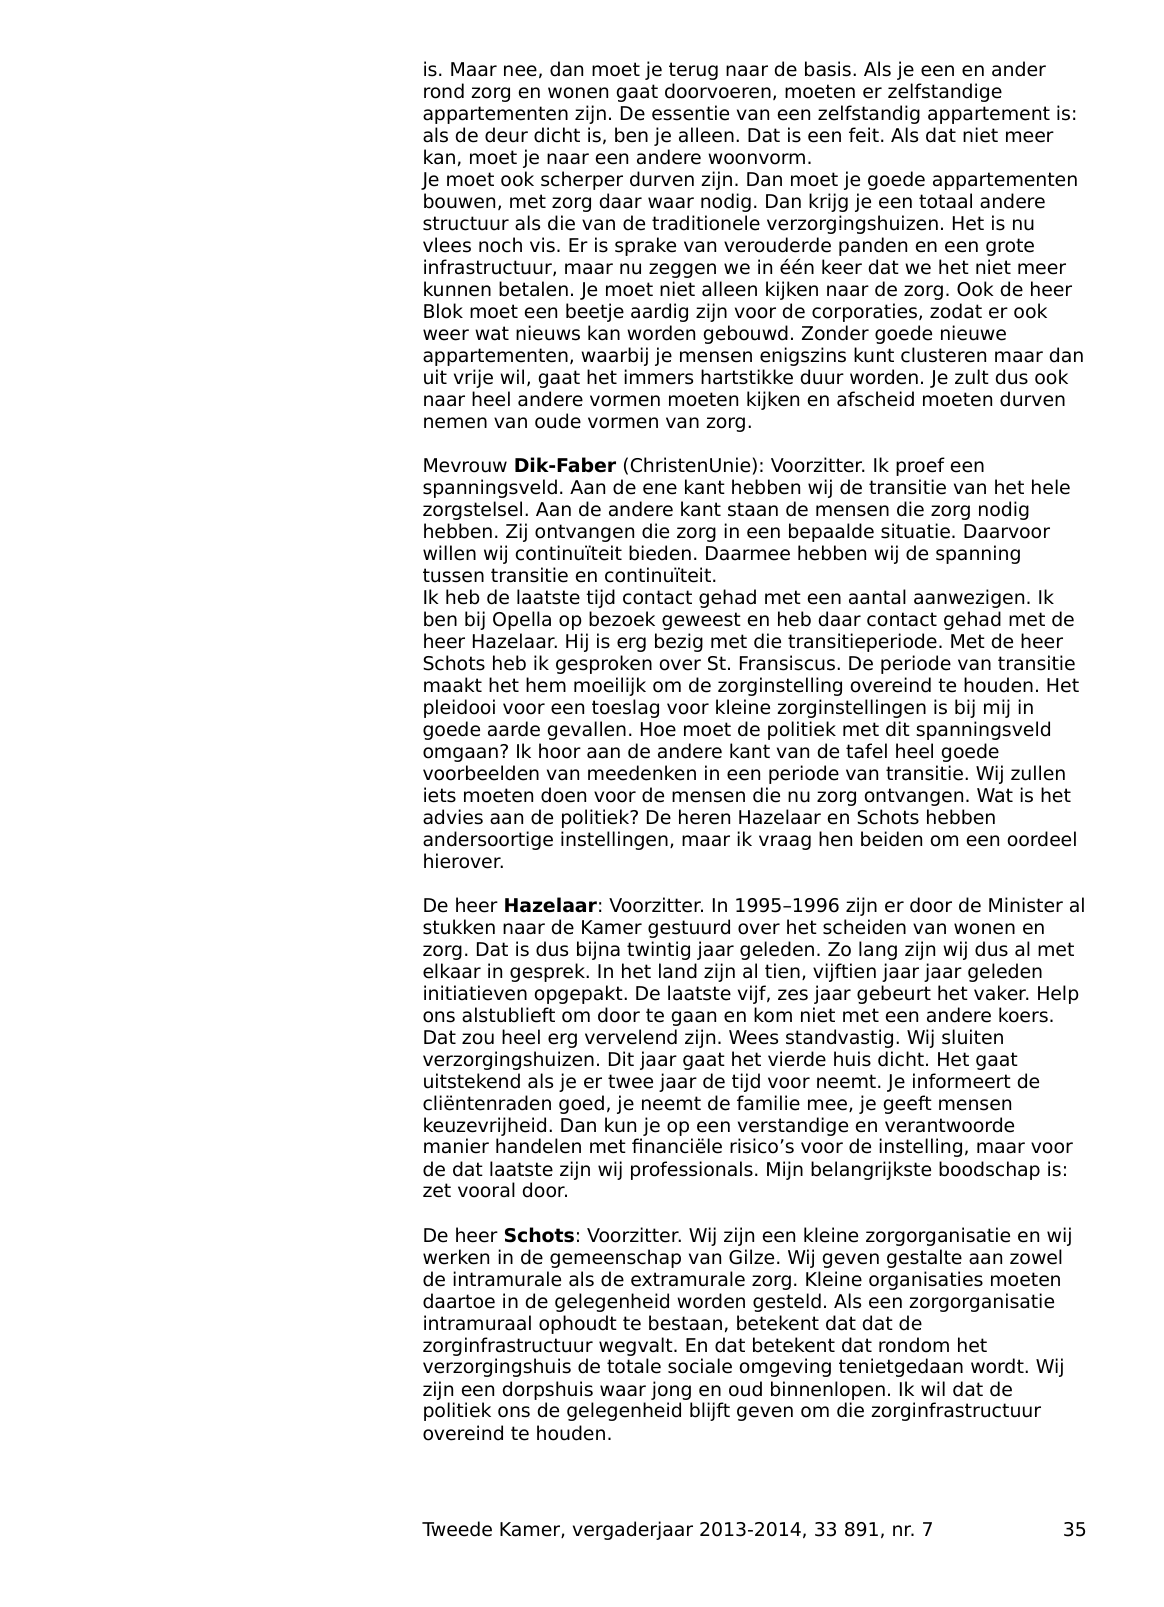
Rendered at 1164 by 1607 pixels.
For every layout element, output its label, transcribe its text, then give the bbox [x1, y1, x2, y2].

text Je moet ook scherper durven zijn. Dan moet je goede appartementen bouwen, met zorg daar waar nodig. Dan krijg je een totaal andere structuur als die van de traditionele verzorgingshuizen. Het is nu vlees noch vis. Er is sprake van verouderde panden en een grote infrastructuur, maar nu zeggen we in één keer dat we het niet meer kunnen betalen. Je moet niet alleen kijken naar de zorg. Ook de heer Blok moet een beetje aardig zijn voor de corporaties, zodat er ook weer wat nieuws kan worden gebouwd. Zonder goede nieuwe appartementen, waarbij je mensen enigszins kunt clusteren maar dan uit vrije wil, gaat het immers hartstikke duur worden. Je zult dus ook naar heel andere vormen moeten kijken en afscheid moeten durven nemen van oude vormen van zorg. [422, 169, 1087, 433]
text Mevrouw Dik-Faber (ChristenUnie): Voorzitter. Ik proef een spanningsveld. Aan de ene kant hebben wij de transitie van het hele zorgstelsel. Aan de andere kant staan de mensen die zorg nodig hebben. Zij ontvangen die zorg in een bepaalde situatie. Daarvoor willen wij continuïteit bieden. Daarmee hebben wij de spanning tussen transitie en continuïteit. [422, 455, 1087, 587]
text is. Maar nee, dan moet je terug naar de basis. Als je een en ander rond zorg en wonen gaat doorvoeren, moeten er zelfstandige appartementen zijn. De essentie van een zelfstandig appartement is: als de deur dicht is, ben je alleen. Dat is een feit. Als dat niet meer kan, moet je naar een andere woonvorm. [422, 59, 1087, 169]
text De heer Hazelaar: Voorzitter. In 1995–1996 zijn er door de Minister al stukken naar de Kamer gestuurd over het scheiden van wonen en zorg. Dat is dus bijna twintig jaar geleden. Zo lang zijn wij dus al met elkaar in gesprek. In het land zijn al tien, vijftien jaar jaar geleden initiatieven opgepakt. De laatste vijf, zes jaar gebeurt het vaker. Help ons alstublieft om door te gaan en kom niet met een andere koers. Dat zou heel erg vervelend zijn. Wees standvastig. Wij sluiten verzorgingshuizen. Dit jaar gaat het vierde huis dicht. Het gaat uitstekend als je er twee jaar de tijd voor neemt. Je informeert de cliëntenraden goed, je neemt de familie mee, je geeft mensen keuzevrijheid. Dan kun je op een verstandige en verantwoorde manier handelen met financiële risico’s voor de instelling, maar voor de dat laatste zijn wij professionals. Mijn belangrijkste boodschap is: zet vooral door. [422, 895, 1087, 1202]
text Ik heb de laatste tijd contact gehad met een aantal aanwezigen. Ik ben bij Opella op bezoek geweest en heb daar contact gehad met de heer Hazelaar. Hij is erg bezig met die transitieperiode. Met de heer Schots heb ik gesproken over St. Fransiscus. De periode van transitie maakt het hem moeilijk om de zorginstelling overeind te houden. Het pleidooi voor een toeslag voor kleine zorginstellingen is bij mij in goede aarde gevallen. Hoe moet de politiek met dit spanningsveld omgaan? Ik hoor aan de andere kant van de tafel heel goede voorbeelden van meedenken in een periode van transitie. Wij zullen iets moeten doen voor de mensen die nu zorg ontvangen. Wat is het advies aan de politiek? De heren Hazelaar en Schots hebben andersoortige instellingen, maar ik vraag hen beiden om een oordeel hierover. [422, 587, 1087, 872]
text De heer Schots: Voorzitter. Wij zijn een kleine zorgorganisatie en wij werken in de gemeenschap van Gilze. Wij geven gestalte aan zowel de intramurale als de extramurale zorg. Kleine organisaties moeten daartoe in de gelegenheid worden gesteld. Als een zorgorganisatie intramuraal ophoudt te bestaan, betekent dat dat de zorginfrastructuur wegvalt. En dat betekent dat rondom het verzorgingshuis de totale sociale omgeving tenietgedaan wordt. Wij zijn een dorpshuis waar jong en oud binnenlopen. Ik wil dat de politiek ons de gelegenheid blijft geven om die zorginfrastructuur overeind te houden. [422, 1224, 1087, 1444]
